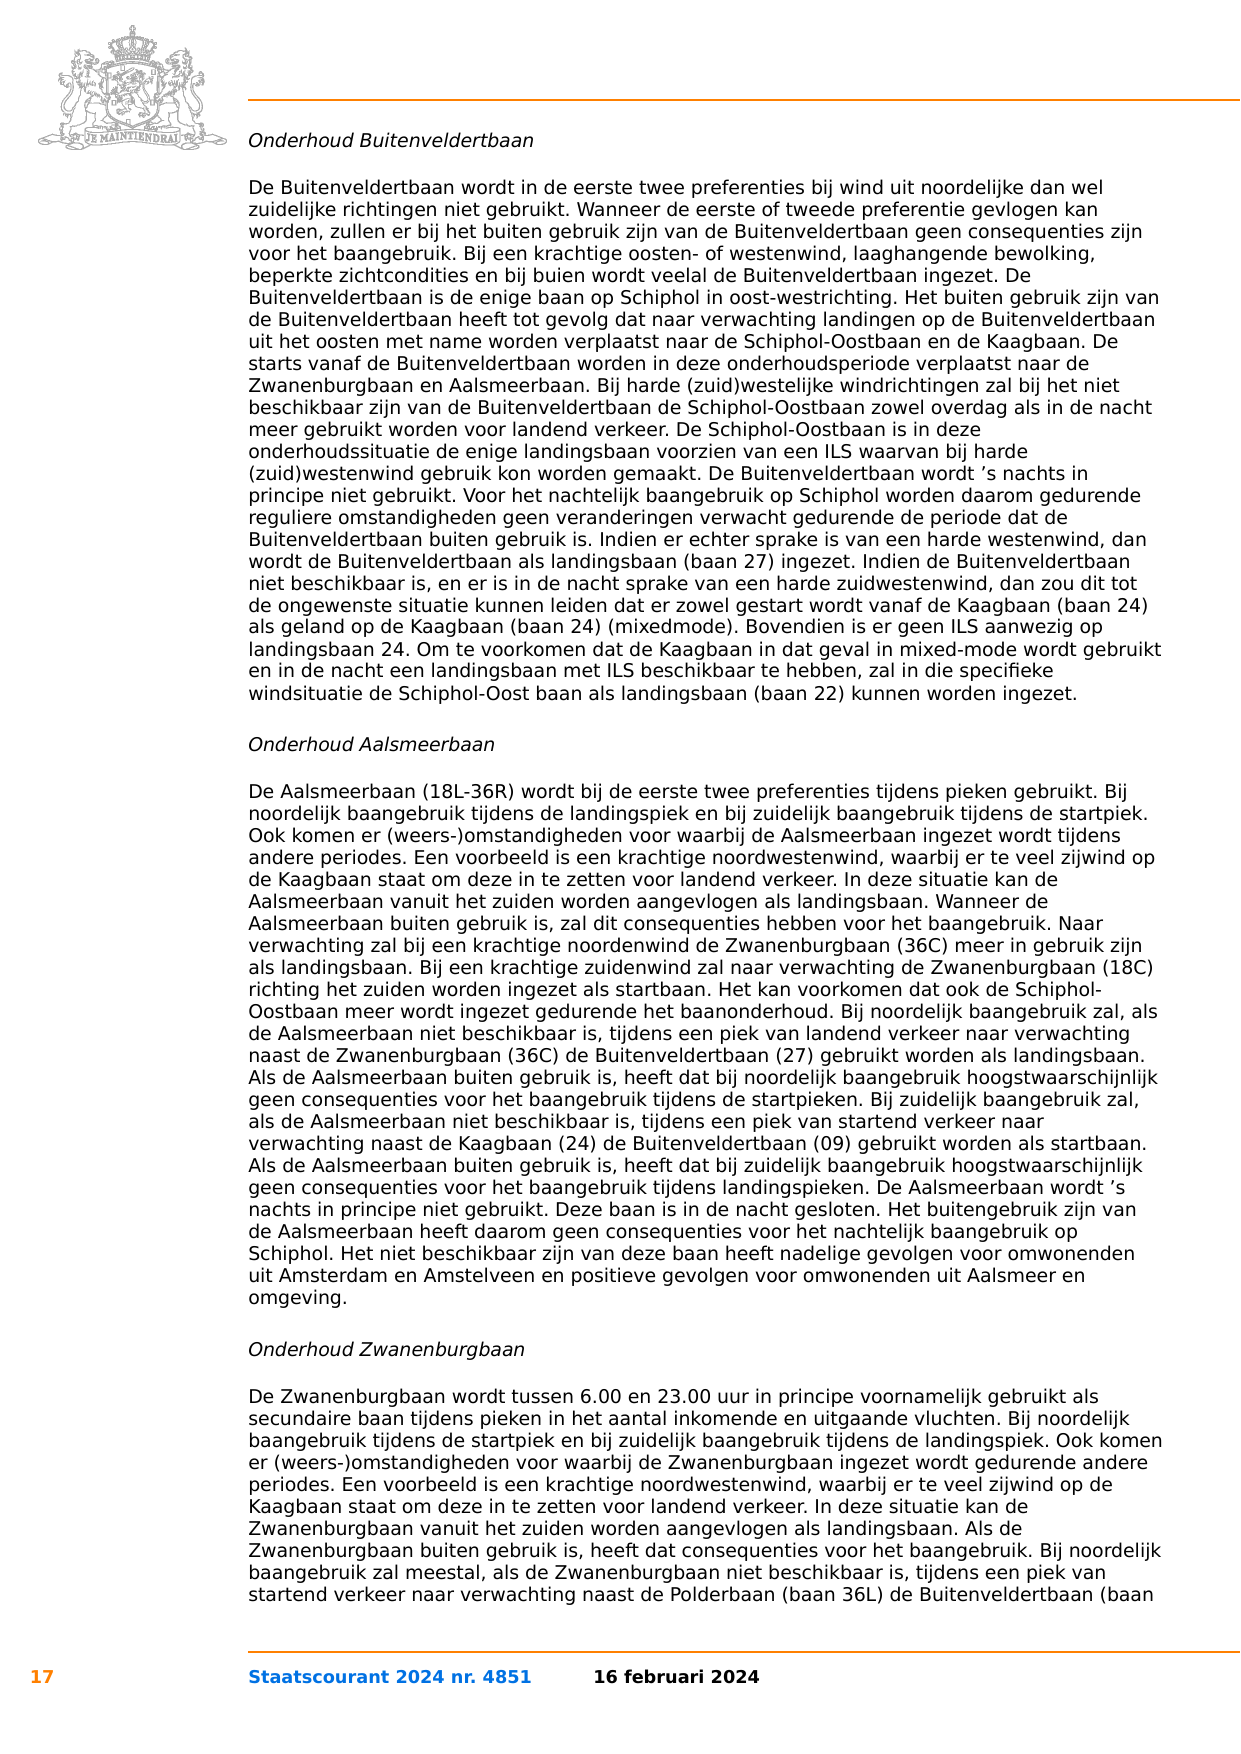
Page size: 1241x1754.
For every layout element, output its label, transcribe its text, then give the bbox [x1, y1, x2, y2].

picture [38, 25, 227, 150]
subtitle Onderhoud Zwanenburgbaan [248, 1339, 1163, 1361]
subtitle Onderhoud Buitenveldertbaan [248, 130, 1163, 152]
subtitle Onderhoud Aalsmeerbaan [248, 734, 1163, 756]
text De Zwanenburgbaan wordt tussen 6.00 en 23.00 uur in principe voornamelijk gebruikt als secundaire baan tijdens pieken in het aantal inkomende en uitgaande vluchten. Bij noordelijk baangebruik tijdens de startpiek en bij zuidelijk baangebruik tijdens de landingspiek. Ook komen er (weers-)omstandigheden voor waarbij de Zwanenburgbaan ingezet wordt gedurende andere periodes. Een voorbeeld is een krachtige noordwestenwind, waarbij er te veel zijwind op de Kaagbaan staat om deze in te zetten voor landend verkeer. In deze situatie kan de Zwanenburgbaan vanuit het zuiden worden aangevlogen als landingsbaan. Als de Zwanenburgbaan buiten gebruik is, heeft dat consequenties voor het baangebruik. Bij noordelijk baangebruik zal meestal, als de Zwanenburgbaan niet beschikbaar is, tijdens een piek van startend verkeer naar verwachting naast de Polderbaan (baan 36L) de Buitenveldertbaan (baan [248, 1386, 1163, 1606]
text De Aalsmeerbaan (18L-36R) wordt bij de eerste twee preferenties tijdens pieken gebruikt. Bij noordelijk baangebruik tijdens de landingspiek en bij zuidelijk baangebruik tijdens de startpiek. Ook komen er (weers-)omstandigheden voor waarbij de Aalsmeerbaan ingezet wordt tijdens andere periodes. Een voorbeeld is een krachtige noordwestenwind, waarbij er te veel zijwind op de Kaagbaan staat om deze in te zetten voor landend verkeer. In deze situatie kan de Aalsmeerbaan vanuit het zuiden worden aangevlogen als landingsbaan. Wanneer de Aalsmeerbaan buiten gebruik is, zal dit consequenties hebben voor het baangebruik. Naar verwachting zal bij een krachtige noordenwind de Zwanenburgbaan (36C) meer in gebruik zijn als landingsbaan. Bij een krachtige zuidenwind zal naar verwachting de Zwanenburgbaan (18C) richting het zuiden worden ingezet als startbaan. Het kan voorkomen dat ook de Schiphol-Oostbaan meer wordt ingezet gedurende het baanonderhoud. Bij noordelijk baangebruik zal, als de Aalsmeerbaan niet beschikbaar is, tijdens een piek van landend verkeer naar verwachting naast de Zwanenburgbaan (36C) de Buitenveldertbaan (27) gebruikt worden als landingsbaan. Als de Aalsmeerbaan buiten gebruik is, heeft dat bij noordelijk baangebruik hoogstwaarschijnlijk geen consequenties voor het baangebruik tijdens de startpieken. Bij zuidelijk baangebruik zal, als de Aalsmeerbaan niet beschikbaar is, tijdens een piek van startend verkeer naar verwachting naast de Kaagbaan (24) de Buitenveldertbaan (09) gebruikt worden als startbaan. Als de Aalsmeerbaan buiten gebruik is, heeft dat bij zuidelijk baangebruik hoogstwaarschijnlijk geen consequenties voor het baangebruik tijdens landingspieken. De Aalsmeerbaan wordt ’s nachts in principe niet gebruikt. Deze baan is in de nacht gesloten. Het buitengebruik zijn van de Aalsmeerbaan heeft daarom geen consequenties voor het nachtelijk baangebruik op Schiphol. Het niet beschikbaar zijn van deze baan heeft nadelige gevolgen voor omwonenden uit Amsterdam en Amstelveen en positieve gevolgen voor omwonenden uit Aalsmeer en omgeving. [248, 781, 1163, 1309]
text De Buitenveldertbaan wordt in de eerste twee preferenties bij wind uit noordelijke dan wel zuidelijke richtingen niet gebruikt. Wanneer de eerste of tweede preferentie gevlogen kan worden, zullen er bij het buiten gebruik zijn van de Buitenveldertbaan geen consequenties zijn voor het baangebruik. Bij een krachtige oosten- of westenwind, laaghangende bewolking, beperkte zichtcondities en bij buien wordt veelal de Buitenveldertbaan ingezet. De Buitenveldertbaan is de enige baan op Schiphol in oost-westrichting. Het buiten gebruik zijn van de Buitenveldertbaan heeft tot gevolg dat naar verwachting landingen op de Buitenveldertbaan uit het oosten met name worden verplaatst naar de Schiphol-Oostbaan en de Kaagbaan. De starts vanaf de Buitenveldertbaan worden in deze onderhoudsperiode verplaatst naar de Zwanenburgbaan en Aalsmeerbaan. Bij harde (zuid)westelijke windrichtingen zal bij het niet beschikbaar zijn van de Buitenveldertbaan de Schiphol-Oostbaan zowel overdag als in de nacht meer gebruikt worden voor landend verkeer. De Schiphol-Oostbaan is in deze onderhoudssituatie de enige landingsbaan voorzien van een ILS waarvan bij harde (zuid)westenwind gebruik kon worden gemaakt. De Buitenveldertbaan wordt ’s nachts in principe niet gebruikt. Voor het nachtelijk baangebruik op Schiphol worden daarom gedurende reguliere omstandigheden geen veranderingen verwacht gedurende de periode dat de Buitenveldertbaan buiten gebruik is. Indien er echter sprake is van een harde westenwind, dan wordt de Buitenveldertbaan als landingsbaan (baan 27) ingezet. Indien de Buitenveldertbaan niet beschikbaar is, en er is in de nacht sprake van een harde zuidwestenwind, dan zou dit tot de ongewenste situatie kunnen leiden dat er zowel gestart wordt vanaf de Kaagbaan (baan 24) als geland op de Kaagbaan (baan 24) (mixedmode). Bovendien is er geen ILS aanwezig op landingsbaan 24. Om te voorkomen dat de Kaagbaan in dat geval in mixed-mode wordt gebruikt en in de nacht een landingsbaan met ILS beschikbaar te hebben, zal in die specifieke windsituatie de Schiphol-Oost baan als landingsbaan (baan 22) kunnen worden ingezet. [248, 177, 1163, 704]
